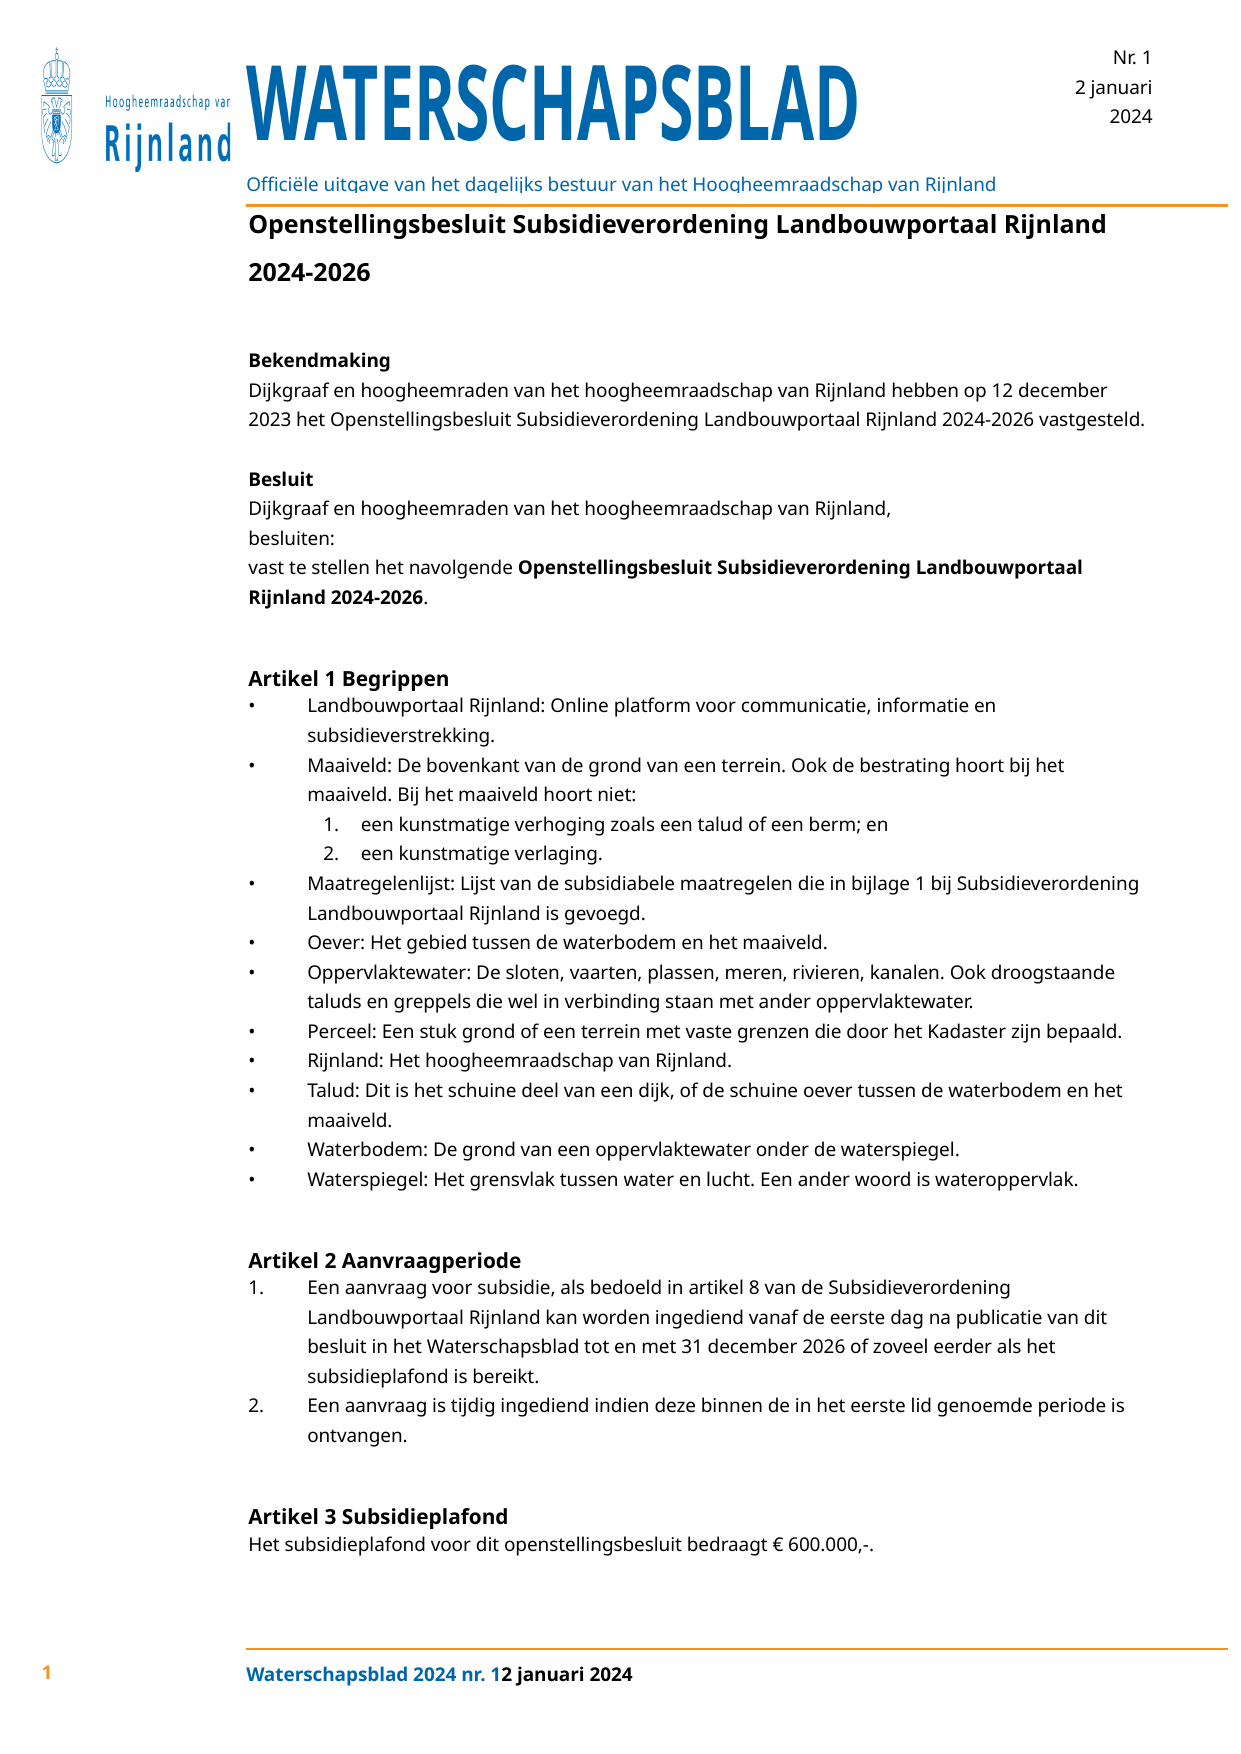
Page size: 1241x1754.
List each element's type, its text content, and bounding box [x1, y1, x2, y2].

list Perceel: Een stuk grond of een terrein met vaste grenzen die door het Kadaster zijn bepaald. [248, 1018, 1152, 1044]
text Artikel 3 Subsidieplafond [248, 1502, 1152, 1531]
text Openstellingsbesluit Subsidieverordening Landbouwportaal Rijnland 2024-2026 [248, 207, 1152, 288]
list Waterspiegel: Het grensvlak tussen water en lucht. Een ander woord is wateroppervlak. [248, 1166, 1152, 1192]
list Landbouwportaal Rijnland: Online platform voor communicatie, informatie en subsidieverstrekking. [248, 693, 1152, 748]
text Dijkgraaf en hoogheemraden van het hoogheemraadschap van Rijnland hebben op 12 december 2023 het Openstellingsbesluit Subsidieverordening Landbouwportaal Rijnland 2024-2026 vastgesteld. [248, 377, 1152, 432]
list Een aanvraag voor subsidie, als bedoeld in artikel 8 van de Subsidieverordening Landbouwportaal Rijnland kan worden ingediend vanaf de eerste dag na publicatie van dit besluit in het Waterschapsblad tot en met 31 december 2026 of zoveel eerder als het subsidieplafond is bereikt. [248, 1274, 1152, 1389]
list een kunstmatige verhoging zoals een talud of een berm; en [323, 811, 1152, 837]
list een kunstmatige verlaging. [323, 841, 1152, 866]
list Een aanvraag is tijdig ingediend indien deze binnen de in het eerste lid genoemde periode is ontvangen. [248, 1393, 1152, 1448]
text Bekendmaking [248, 347, 1152, 373]
list Oever: Het gebied tussen de waterbodem en het maaiveld. [248, 929, 1152, 955]
list Talud: Dit is het schuine deel van een dijk, of de schuine oever tussen de waterbodem en het maaiveld. [248, 1077, 1152, 1132]
list Maaiveld: De bovenkant van de grond van een terrein. Ook de bestrating hoort bij het maaiveld. Bij het maaiveld hoort niet: [248, 752, 1152, 807]
list Maatregelenlijst: Lijst van de subsidiabele maatregelen die in bijlage 1 bij Subsidieverordening Landbouwportaal Rijnland is gevoegd. [248, 870, 1152, 925]
text Het subsidieplafond voor dit openstellingsbesluit bedraagt € 600.000,-. [248, 1531, 1152, 1556]
list Waterbodem: De grond van een oppervlaktewater onder de waterspiegel. [248, 1136, 1152, 1162]
list Oppervlaktewater: De sloten, vaarten, plassen, meren, rivieren, kanalen. Ook droogstaande taluds en greppels die wel in verbinding staan met ander oppervlaktewater. [248, 959, 1152, 1014]
text vast te stellen het navolgende Openstellingsbesluit Subsidieverordening Landbouwportaal Rijnland 2024-2026. [248, 554, 1152, 610]
text Besluit [248, 466, 1152, 492]
text Artikel 2 Aanvraagperiode [248, 1246, 1152, 1274]
text Artikel 1 Begrippen [248, 664, 1152, 693]
list Rijnland: Het hoogheemraadschap van Rijnland. [248, 1048, 1152, 1073]
text Dijkgraaf en hoogheemraden van het hoogheemraadschap van Rijnland, [248, 495, 1152, 521]
picture [41, 47, 231, 172]
text besluiten: [248, 525, 1152, 551]
